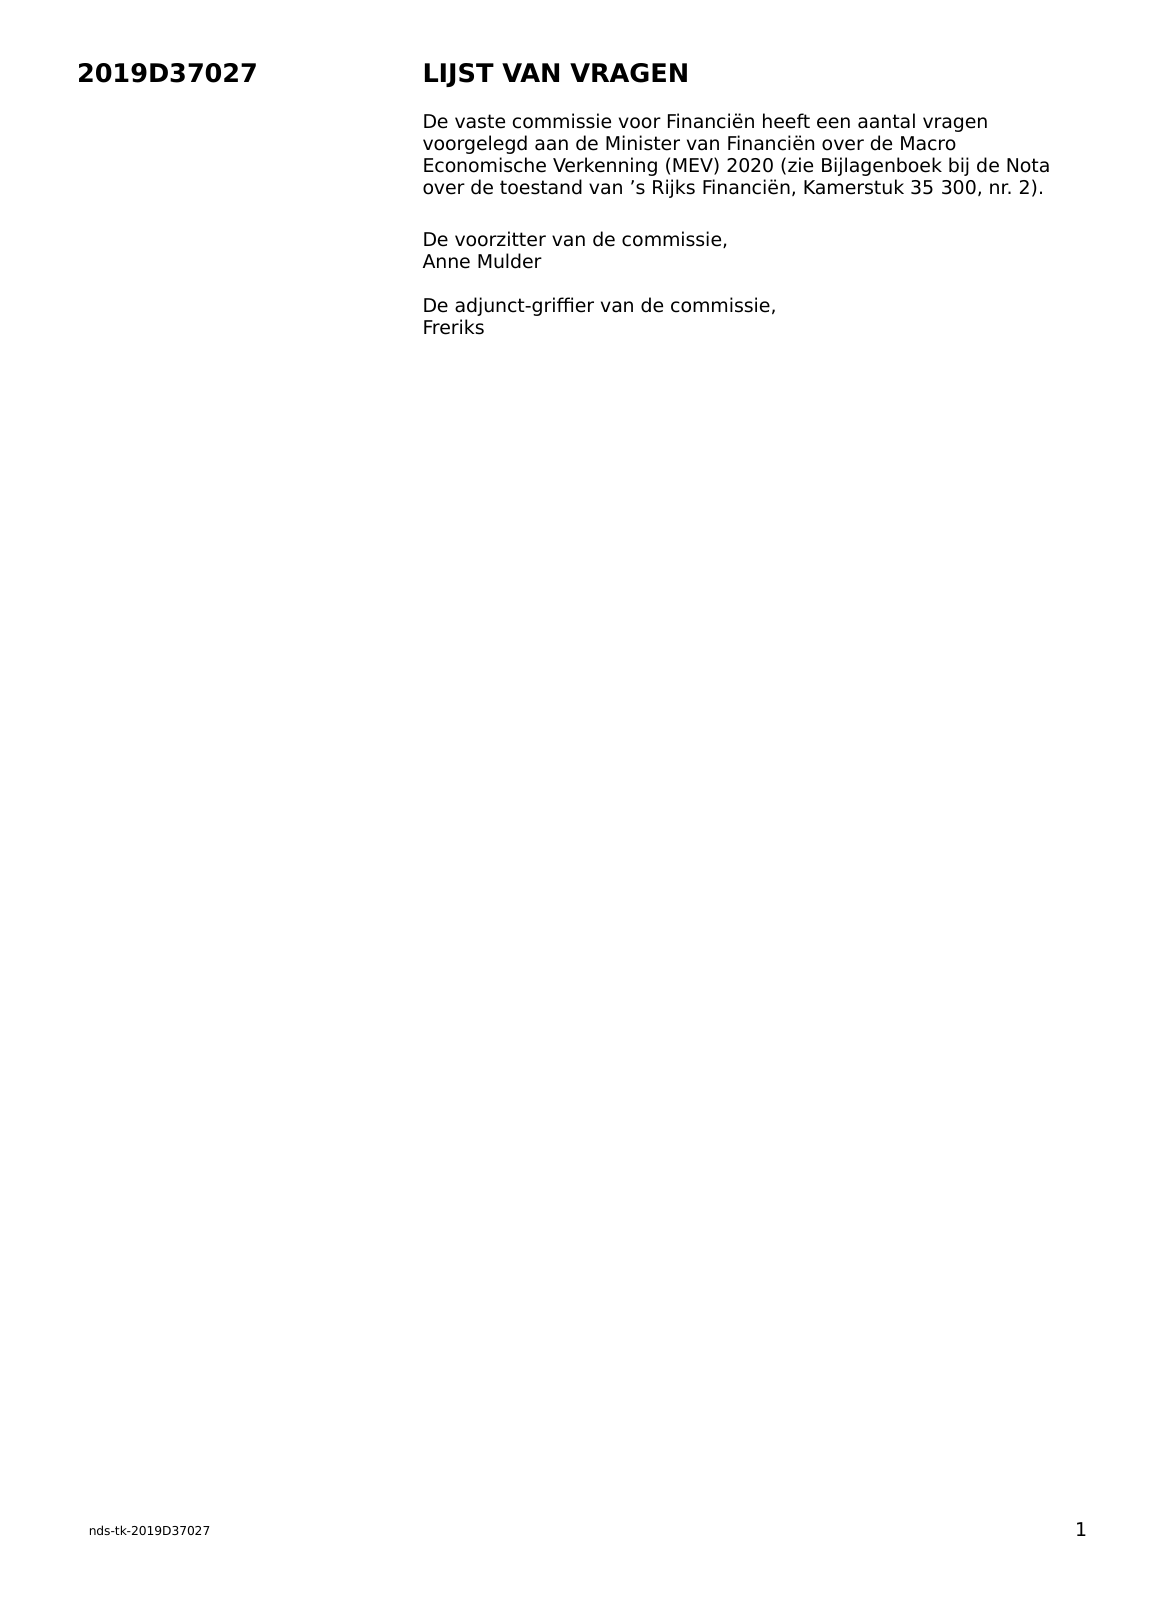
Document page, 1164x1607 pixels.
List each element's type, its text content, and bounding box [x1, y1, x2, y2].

text 2019D37027 LIJST VAN VRAGEN [77, 59, 1087, 89]
text nds-tk-2019D37027 [88, 1524, 323, 1538]
text De voorzitter van de commissie, Anne Mulder [422, 229, 1087, 273]
text De adjunct-griffier van de commissie, Freriks [422, 295, 1087, 339]
text De vaste commissie voor Financiën heeft een aantal vragen voorgelegd aan de Minister van Financiën over de Macro Economische Verkenning (MEV) 2020 (zie Bijlagenboek bij de Nota over de toestand van ’s Rijks Financiën, Kamerstuk 35 300, nr. 2). [422, 111, 1087, 199]
